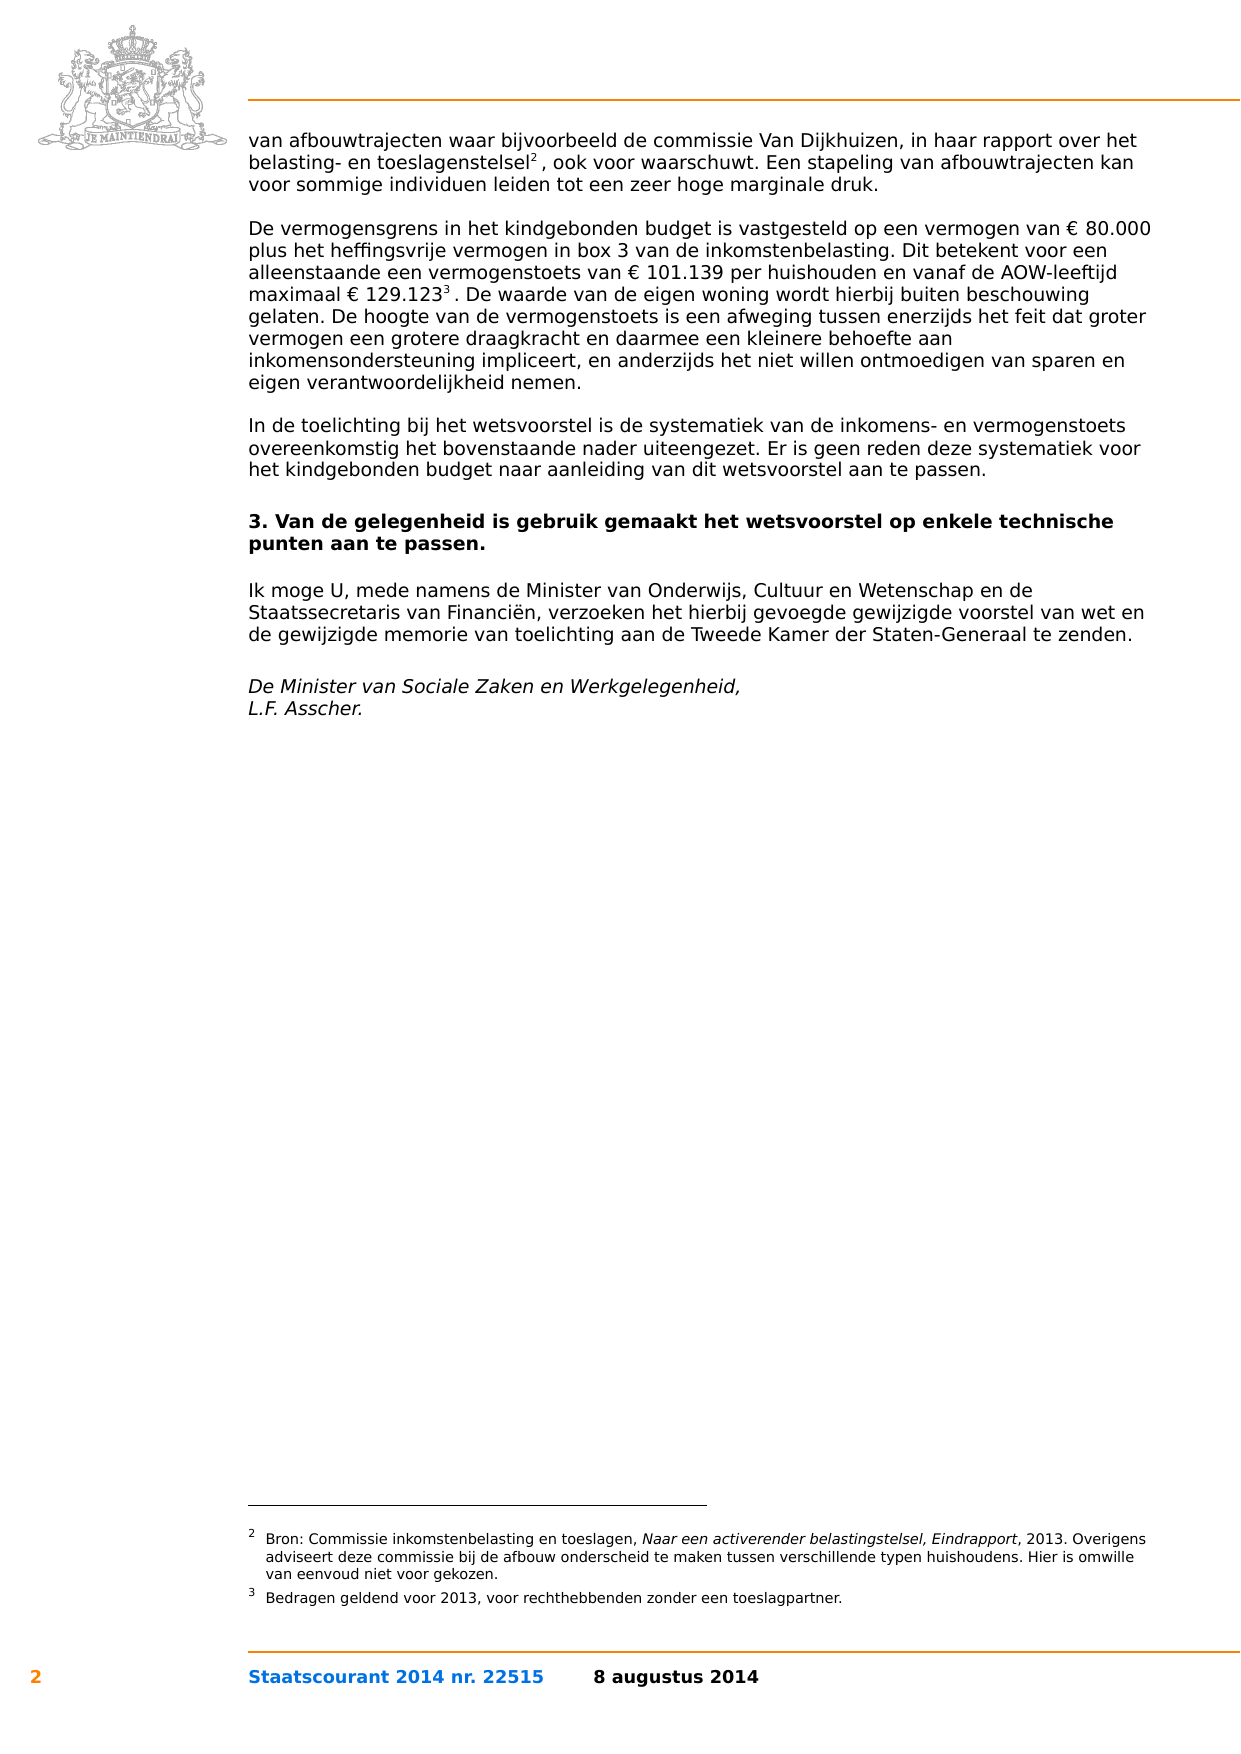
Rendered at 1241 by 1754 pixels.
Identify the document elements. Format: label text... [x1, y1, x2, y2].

text Bedragen geldend voor 2013, voor rechthebbenden zonder een toeslagpartner. [248, 1586, 1163, 1608]
text In de toelichting bij het wetsvoorstel is de systematiek van de inkomens- en vermogenstoets overeenkomstig het bovenstaande nader uiteengezet. Er is geen reden deze systematiek voor het kindgebonden budget naar aanleiding van dit wetsvoorstel aan te passen. [248, 415, 1163, 481]
picture [38, 25, 227, 150]
text De Minister van Sociale Zaken en Werkgelegenheid, L.F. Asscher. [248, 676, 1163, 720]
text van afbouwtrajecten waar bijvoorbeeld de commissie Van Dijkhuizen, in haar rapport over het belasting- en toeslagenstelsel, ook voor waarschuwt. Een stapeling van afbouwtrajecten kan voor sommige individuen leiden tot een zeer hoge marginale druk. [248, 130, 1163, 196]
text Bron: Commissie inkomstenbelasting en toeslagen, Naar een activerender belastingstelsel, Eindrapport, 2013. Overigens adviseert deze commissie bij de afbouw onderscheid te maken tussen verschillende typen huishoudens. Hier is omwille van eenvoud niet voor gekozen. [248, 1527, 1163, 1583]
subtitle 3. Van de gelegenheid is gebruik gemaakt het wetsvoorstel op enkele technische punten aan te passen. [248, 511, 1163, 555]
text Ik moge U, mede namens de Minister van Onderwijs, Cultuur en Wetenschap en de Staatssecretaris van Financiën, verzoeken het hierbij gevoegde gewijzigde voorstel van wet en de gewijzigde memorie van toelichting aan de Tweede Kamer der Staten-Generaal te zenden. [248, 580, 1163, 646]
text De vermogensgrens in het kindgebonden budget is vastgesteld op een vermogen van € 80.000 plus het heffingsvrije vermogen in box 3 van de inkomstenbelasting. Dit betekent voor een alleenstaande een vermogenstoets van € 101.139 per huishouden en vanaf de AOW-leeftijd maximaal € 129.123. De waarde van de eigen woning wordt hierbij buiten beschouwing gelaten. De hoogte van de vermogenstoets is een afweging tussen enerzijds het feit dat groter vermogen een grotere draagkracht en daarmee een kleinere behoefte aan inkomensondersteuning impliceert, en anderzijds het niet willen ontmoedigen van sparen en eigen verantwoordelijkheid nemen. [248, 218, 1163, 393]
